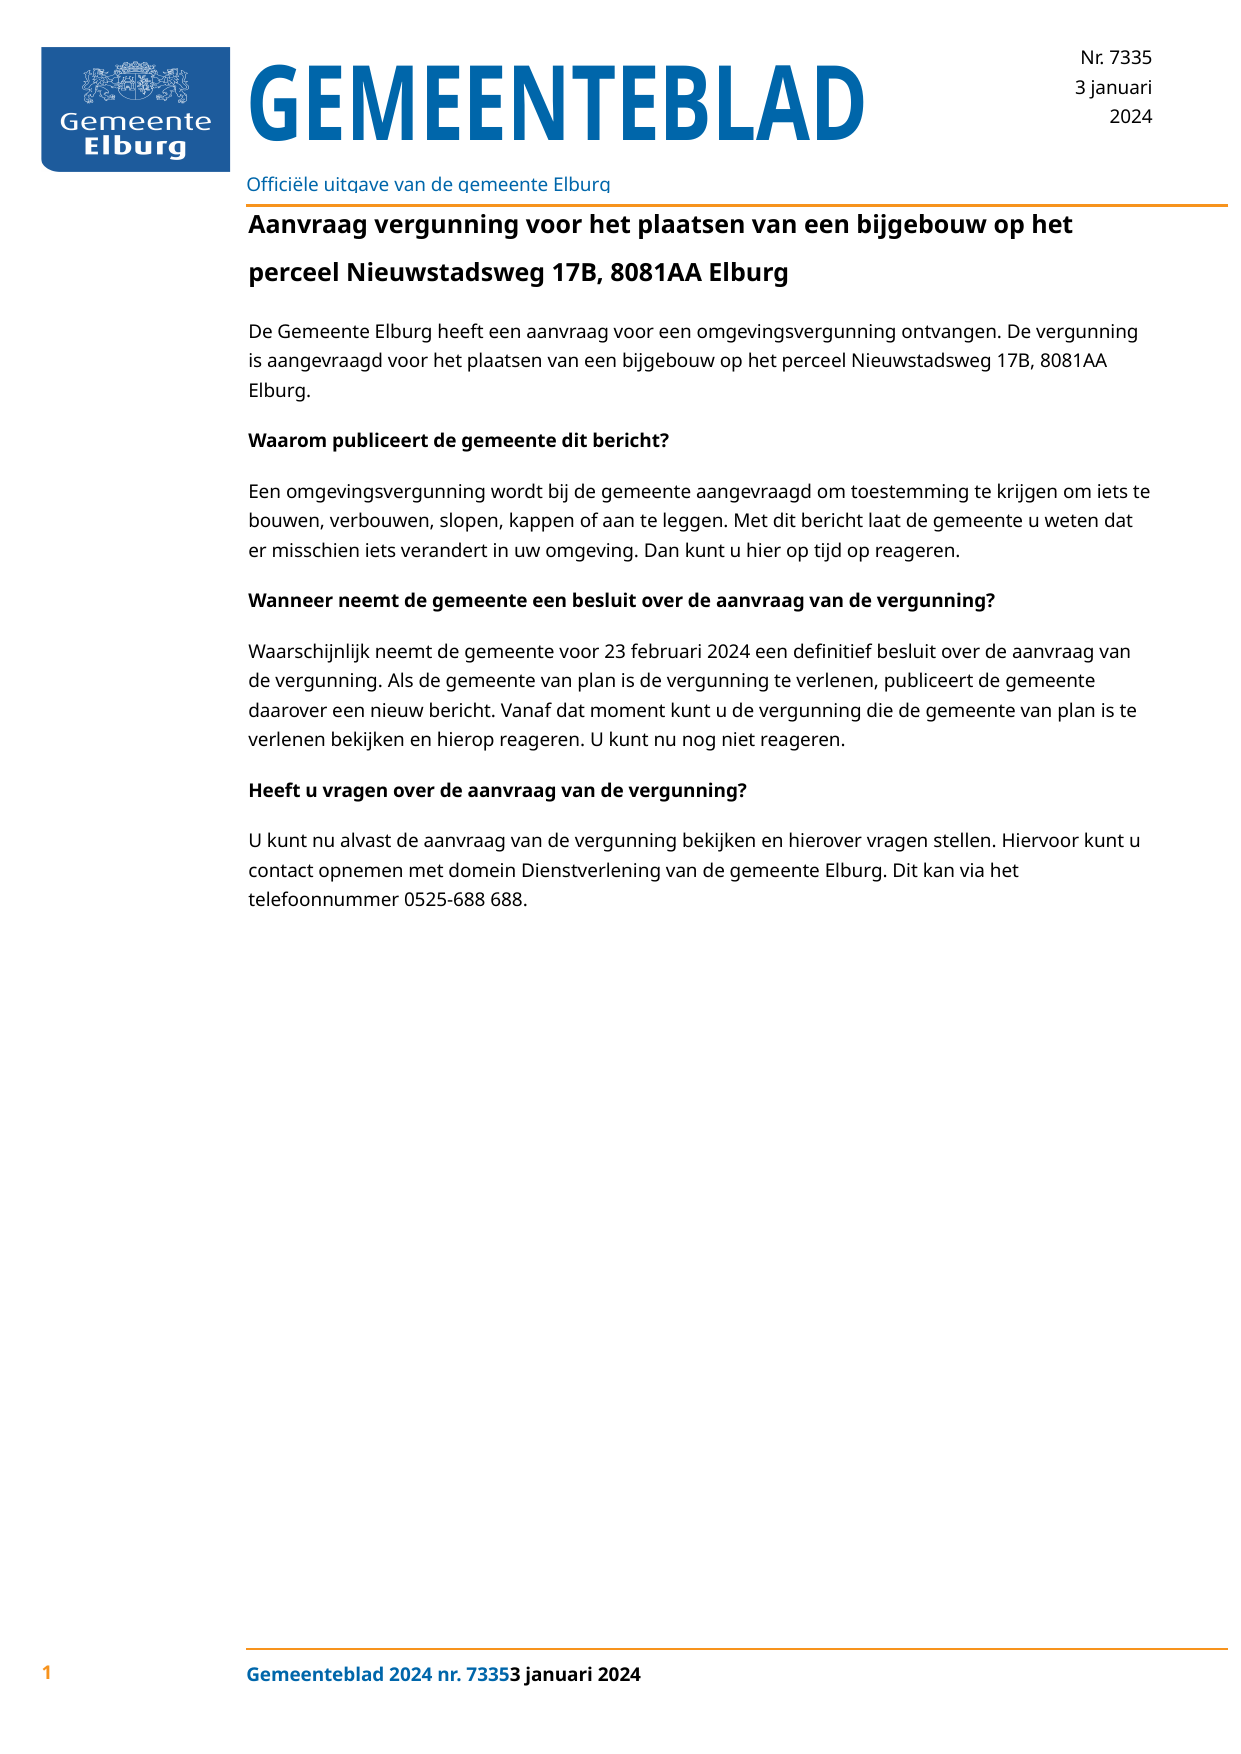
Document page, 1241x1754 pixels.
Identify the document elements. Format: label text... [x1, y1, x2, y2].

text De Gemeente Elburg heeft een aanvraag voor een omgevingsvergunning ontvangen. De vergunning is aangevraagd voor het plaatsen van een bijgebouw op het perceel Nieuwstadsweg 17B, 8081AA Elburg. [248, 318, 1152, 403]
text Een omgevingsvergunning wordt bij de gemeente aangevraagd om toestemming te krijgen om iets te bouwen, verbouwen, slopen, kappen of aan te leggen. Met dit bericht laat de gemeente u weten dat er misschien iets verandert in uw omgeving. Dan kunt u hier op tijd op reageren. [248, 478, 1152, 563]
text U kunt nu alvast de aanvraag van de vergunning bekijken en hierover vragen stellen. Hiervoor kunt u contact opnemen met domein Dienstverlening van de gemeente Elburg. Dit kan via het telefoonnummer 0525-688 688. [248, 827, 1152, 912]
text Heeft u vragen over de aanvraag van de vergunning? [248, 777, 1152, 803]
text Waarom publiceert de gemeente dit bericht? [248, 427, 1152, 453]
text Waarschijnlijk neemt de gemeente voor 23 februari 2024 een definitief besluit over de aanvraag van de vergunning. Als de gemeente van plan is de vergunning te verlenen, publiceert de gemeente daarover een nieuw bericht. Vanaf dat moment kunt u de vergunning die de gemeente van plan is te verlenen bekijken en hierop reageren. U kunt nu nog niet reageren. [248, 638, 1152, 752]
picture [41, 47, 231, 172]
text Aanvraag vergunning voor het plaatsen van een bijgebouw op het perceel Nieuwstadsweg 17B, 8081AA Elburg [248, 207, 1152, 288]
text Wanneer neemt de gemeente een besluit over de aanvraag van de vergunning? [248, 587, 1152, 613]
